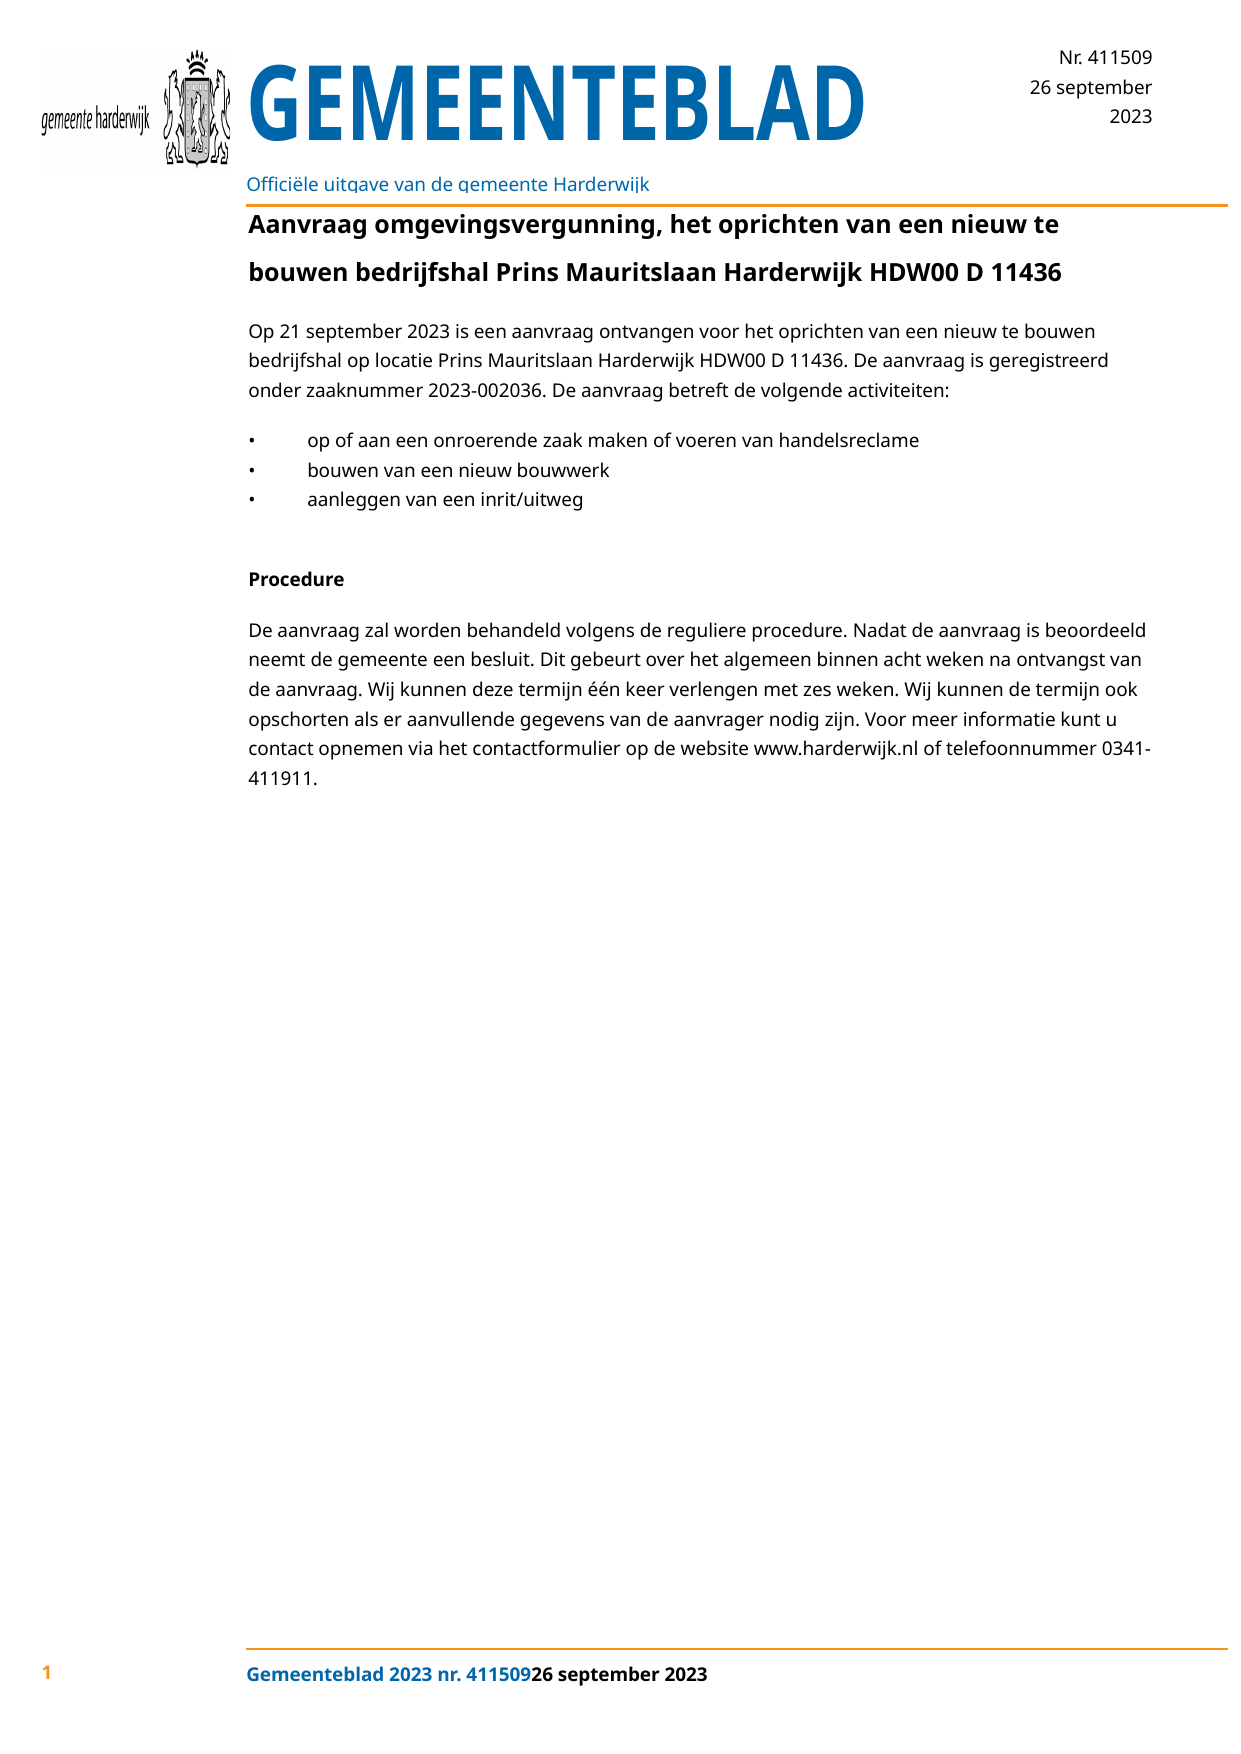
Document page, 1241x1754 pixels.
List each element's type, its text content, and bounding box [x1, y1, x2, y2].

list bouwen van een nieuw bouwwerk [248, 457, 1152, 483]
list op of aan een onroerende zaak maken of voeren van handelsreclame [248, 427, 1152, 453]
text Op 21 september 2023 is een aanvraag ontvangen voor het oprichten van een nieuw te bouwen bedrijfshal op locatie Prins Mauritslaan Harderwijk HDW00 D 11436. De aanvraag is geregistreerd onder zaaknummer 2023-002036. De aanvraag betreft de volgende activiteiten: [248, 318, 1152, 403]
text De aanvraag zal worden behandeld volgens de reguliere procedure. Nadat de aanvraag is beoordeeld neemt de gemeente een besluit. Dit gebeurt over het algemeen binnen acht weken na ontvangst van de aanvraag. Wij kunnen deze termijn één keer verlengen met zes weken. Wij kunnen de termijn ook opschorten als er aanvullende gegevens van de aanvrager nodig zijn. Voor meer informatie kunt u contact opnemen via het contactformulier op de website www.harderwijk.nl of telefoonnummer 0341-411911. [248, 617, 1152, 791]
picture [41, 47, 231, 172]
text Procedure [248, 567, 1152, 592]
text Aanvraag omgevingsvergunning, het oprichten van een nieuw te bouwen bedrijfshal Prins Mauritslaan Harderwijk HDW00 D 11436 [248, 207, 1152, 288]
list aanleggen van een inrit/uitweg [248, 487, 1152, 512]
